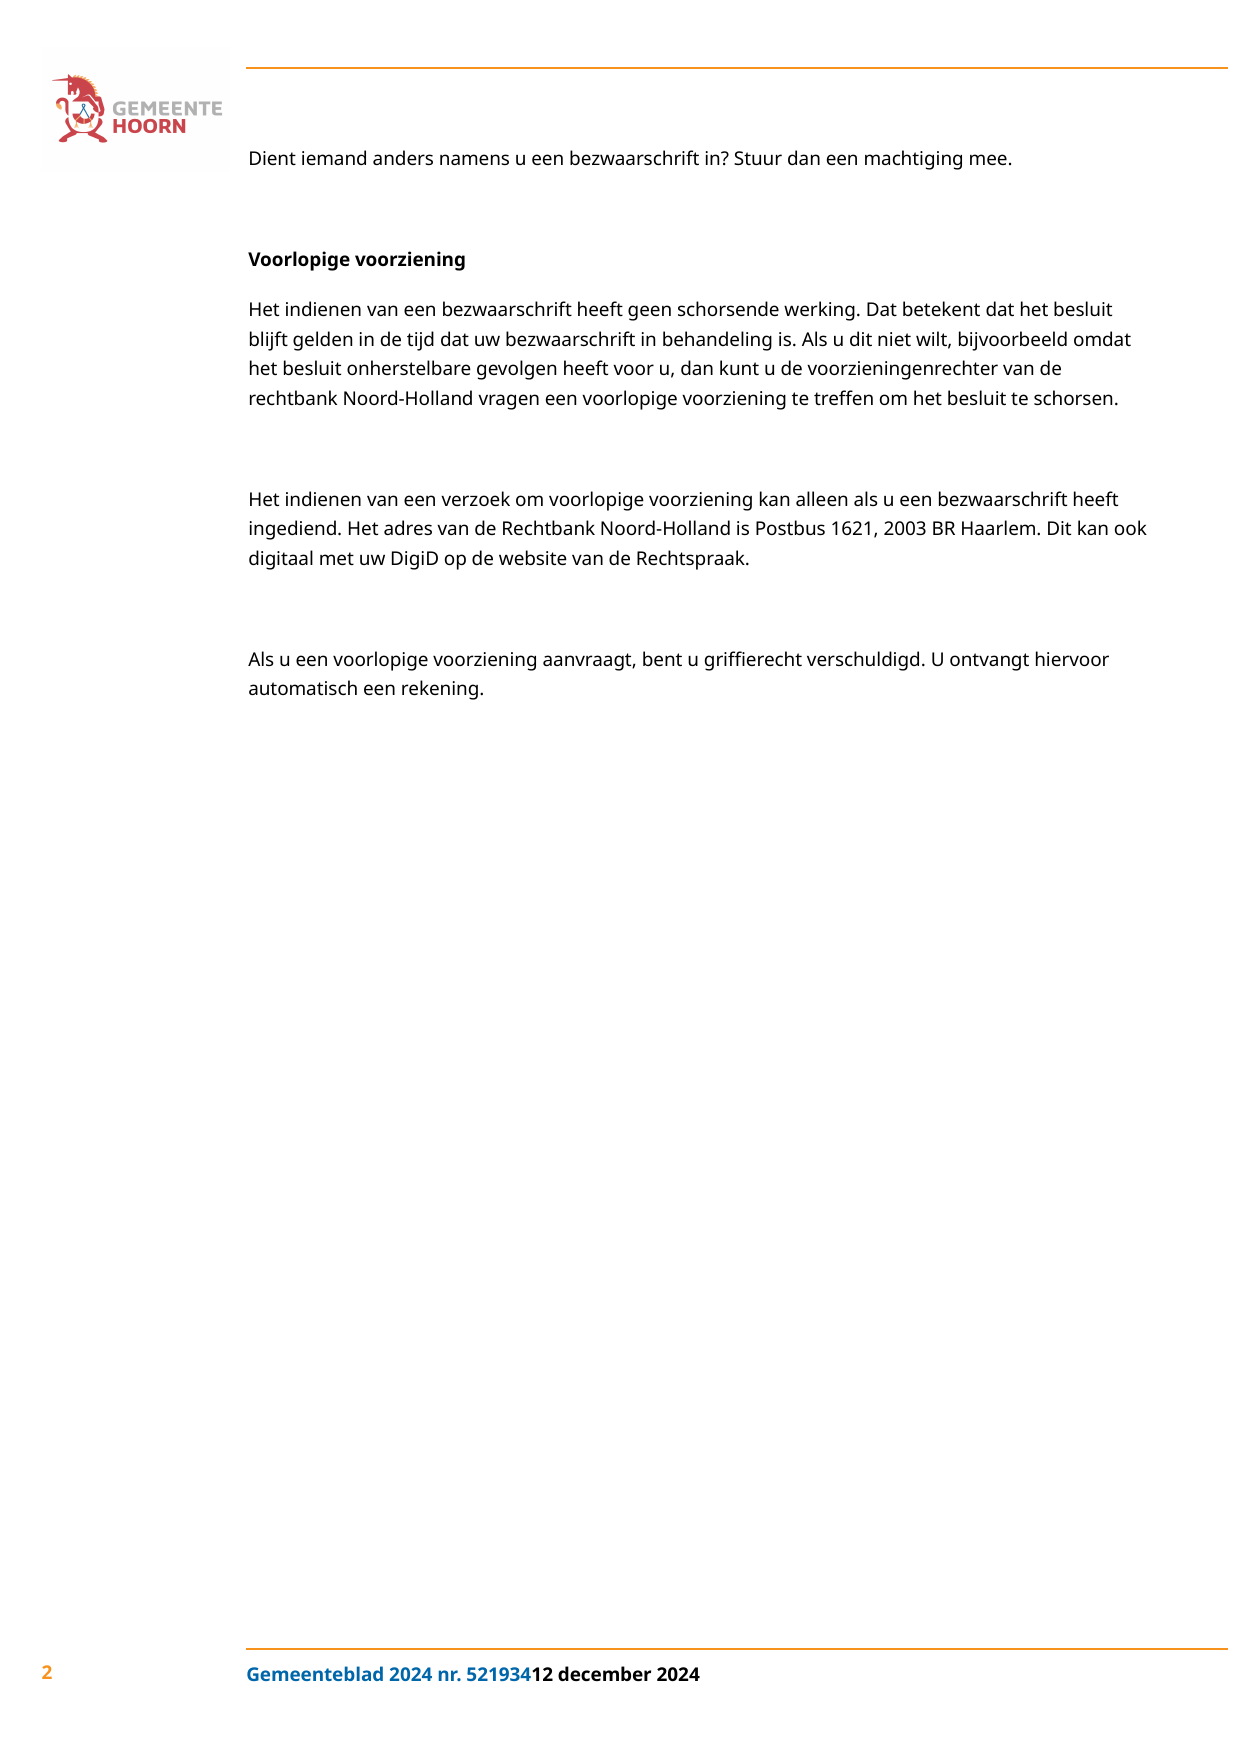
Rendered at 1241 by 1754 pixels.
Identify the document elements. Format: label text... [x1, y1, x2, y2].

text Dient iemand anders namens u een bezwaarschrift in? Stuur dan een machtiging mee. [248, 145, 1152, 171]
picture [41, 47, 231, 172]
text Als u een voorlopige voorziening aanvraagt, bent u griffierecht verschuldigd. U ontvangt hiervoor automatisch een rekening. [248, 646, 1152, 701]
text Het indienen van een verzoek om voorlopige voorziening kan alleen als u een bezwaarschrift heeft ingediend. Het adres van de Rechtbank Noord-Holland is Postbus 1621, 2003 BR Haarlem. Dit kan ook digitaal met uw DigiD op de website van de Rechtspraak. [248, 486, 1152, 571]
text Voorlopige voorziening [248, 246, 1152, 272]
text Het indienen van een bezwaarschrift heeft geen schorsende werking. Dat betekent dat het besluit blijft gelden in de tijd dat uw bezwaarschrift in behandeling is. Als u dit niet wilt, bijvoorbeeld omdat het besluit onherstelbare gevolgen heeft voor u, dan kunt u de voorzieningenrechter van de rechtbank Noord-Holland vragen een voorlopige voorziening te treffen om het besluit te schorsen. [248, 296, 1152, 411]
